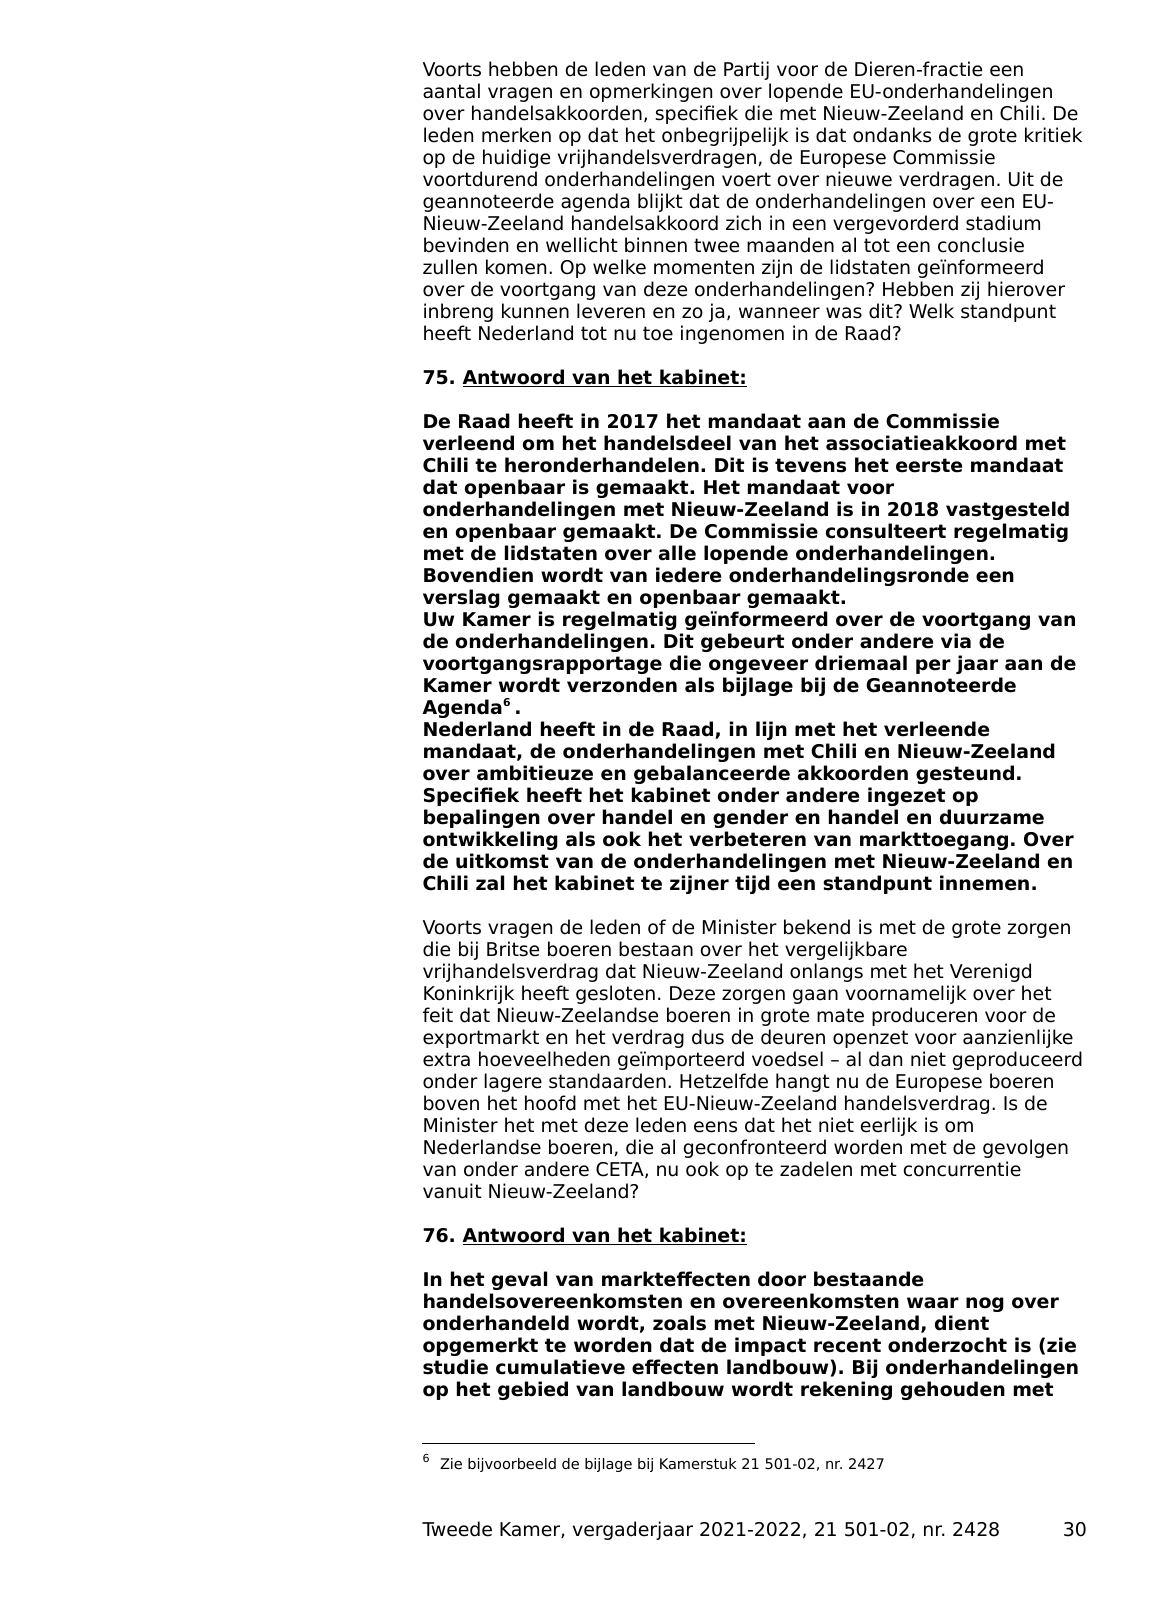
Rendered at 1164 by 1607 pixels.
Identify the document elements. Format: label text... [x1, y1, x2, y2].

text Voorts vragen de leden of de Minister bekend is met de grote zorgen die bij Britse boeren bestaan over het vergelijkbare vrijhandelsverdrag dat Nieuw-Zeeland onlangs met het Verenigd Koninkrijk heeft gesloten. Deze zorgen gaan voornamelijk over het feit dat Nieuw-Zeelandse boeren in grote mate produceren voor de exportmarkt en het verdrag dus de deuren openzet voor aanzienlijke extra hoeveelheden geïmporteerd voedsel – al dan niet geproduceerd onder lagere standaarden. Hetzelfde hangt nu de Europese boeren boven het hoofd met het EU-Nieuw-Zeeland handelsverdrag. Is de Minister het met deze leden eens dat het niet eerlijk is om Nederlandse boeren, die al geconfronteerd worden met de gevolgen van onder andere CETA, nu ook op te zadelen met concurrentie vanuit Nieuw-Zeeland? [422, 917, 1087, 1203]
text De Raad heeft in 2017 het mandaat aan de Commissie verleend om het handelsdeel van het associatieakkoord met Chili te heronderhandelen. Dit is tevens het eerste mandaat dat openbaar is gemaakt. Het mandaat voor onderhandelingen met Nieuw-Zeeland is in 2018 vastgesteld en openbaar gemaakt. De Commissie consulteert regelmatig met de lidstaten over alle lopende onderhandelingen. Bovendien wordt van iedere onderhandelingsronde een verslag gemaakt en openbaar gemaakt. [422, 411, 1087, 609]
subtitle 75. Antwoord van het kabinet: [422, 367, 1087, 389]
text In het geval van markteffecten door bestaande handelsovereenkomsten en overeenkomsten waar nog over onderhandeld wordt, zoals met Nieuw-Zeeland, dient opgemerkt te worden dat de impact recent onderzocht is (zie studie cumulatieve effecten landbouw). Bij onderhandelingen op het gebied van landbouw wordt rekening gehouden met [422, 1269, 1087, 1401]
subtitle 76. Antwoord van het kabinet: [422, 1225, 1087, 1247]
text Voorts hebben de leden van de Partij voor de Dieren-fractie een aantal vragen en opmerkingen over lopende EU-onderhandelingen over handelsakkoorden, specifiek die met Nieuw-Zeeland en Chili. De leden merken op dat het onbegrijpelijk is dat ondanks de grote kritiek op de huidige vrijhandelsverdragen, de Europese Commissie voortdurend onderhandelingen voert over nieuwe verdragen. Uit de geannoteerde agenda blijkt dat de onderhandelingen over een EU-Nieuw-Zeeland handelsakkoord zich in een vergevorderd stadium bevinden en wellicht binnen twee maanden al tot een conclusie zullen komen. Op welke momenten zijn de lidstaten geïnformeerd over de voortgang van deze onderhandelingen? Hebben zij hierover inbreng kunnen leveren en zo ja, wanneer was dit? Welk standpunt heeft Nederland tot nu toe ingenomen in de Raad? [422, 59, 1087, 345]
text Zie bijvoorbeeld de bijlage bij Kamerstuk 21 501-02, nr. 2427 [422, 1452, 1087, 1474]
text Uw Kamer is regelmatig geïnformeerd over de voortgang van de onderhandelingen. Dit gebeurt onder andere via de voortgangsrapportage die ongeveer driemaal per jaar aan de Kamer wordt verzonden als bijlage bij de Geannoteerde Agenda. [422, 609, 1087, 719]
text Nederland heeft in de Raad, in lijn met het verleende mandaat, de onderhandelingen met Chili en Nieuw-Zeeland over ambitieuze en gebalanceerde akkoorden gesteund. Specifiek heeft het kabinet onder andere ingezet op bepalingen over handel en gender en handel en duurzame ontwikkeling als ook het verbeteren van markttoegang. Over de uitkomst van de onderhandelingen met Nieuw-Zeeland en Chili zal het kabinet te zijner tijd een standpunt innemen. [422, 719, 1087, 895]
